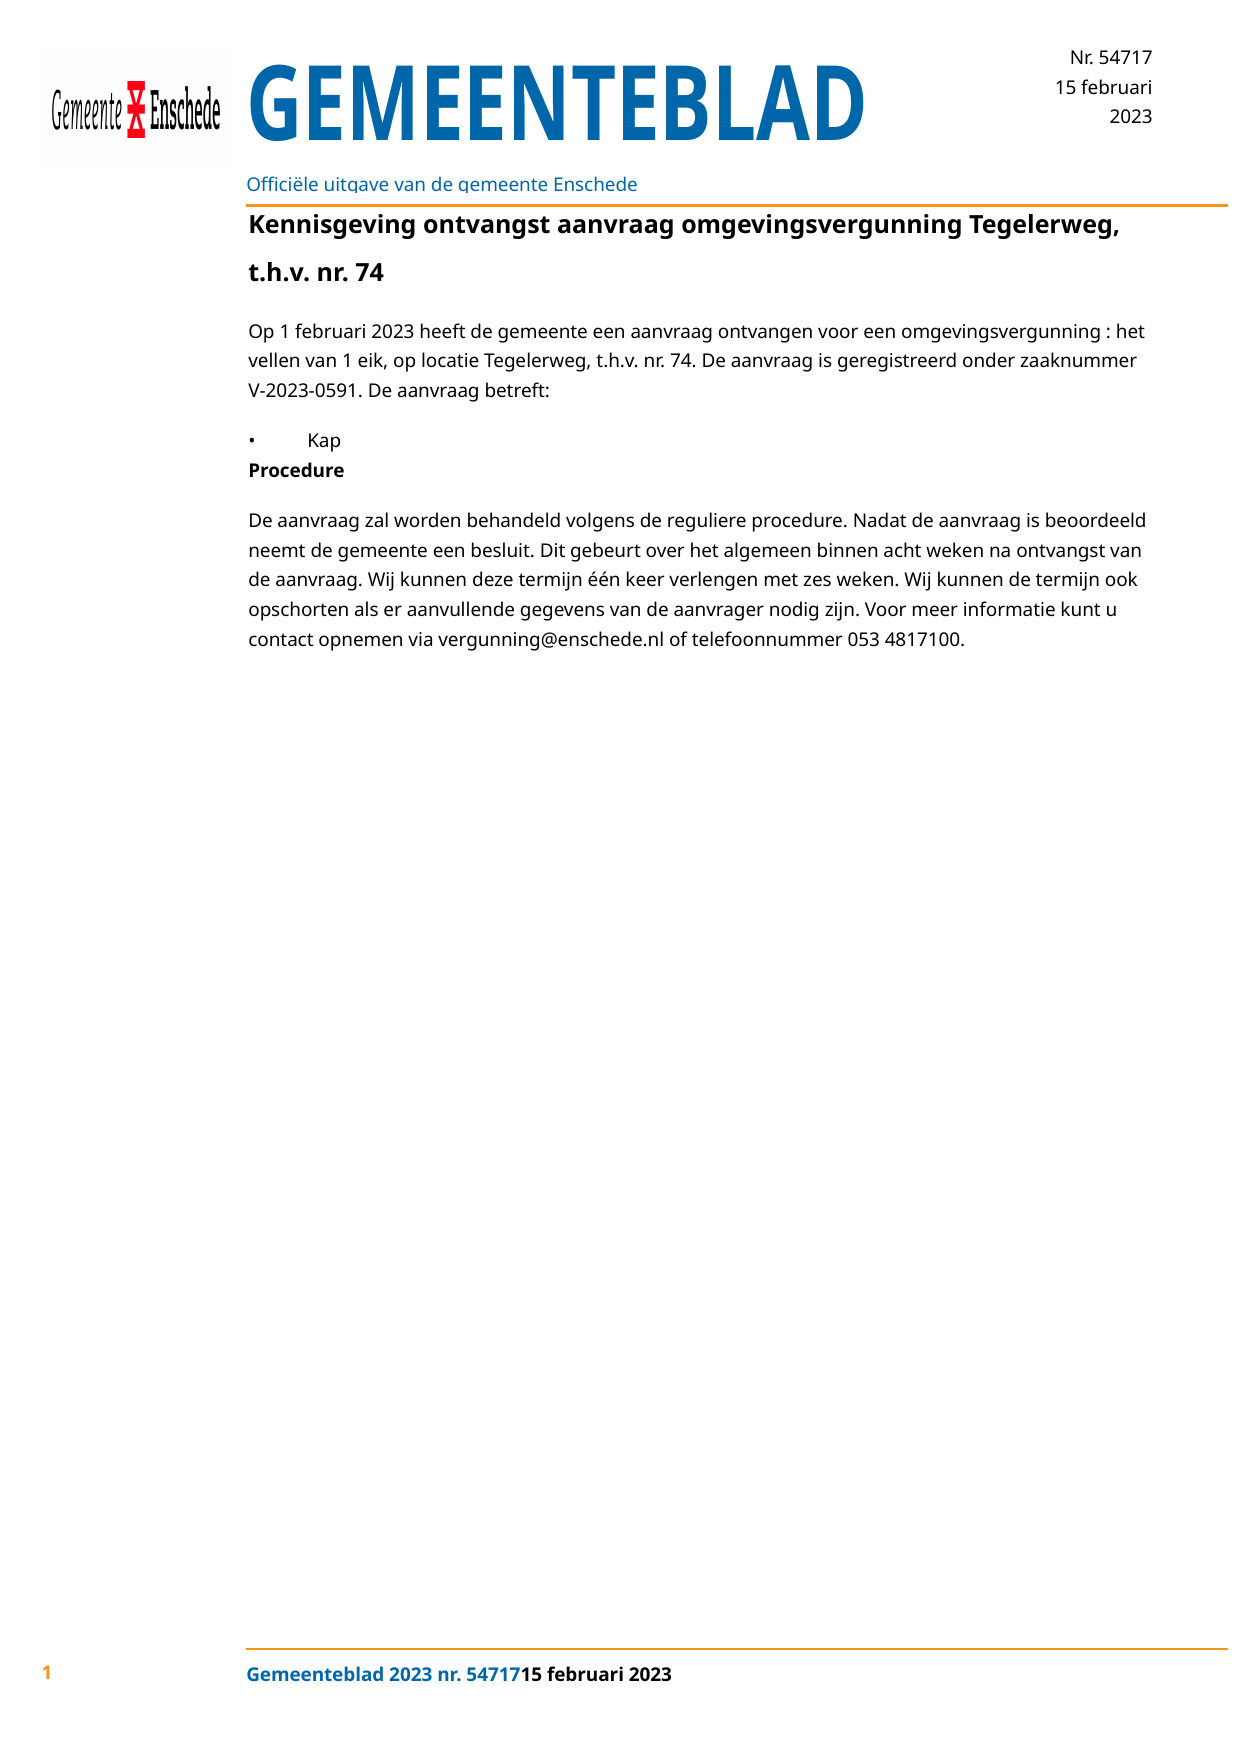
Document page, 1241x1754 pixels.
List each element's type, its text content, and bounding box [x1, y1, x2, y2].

text Kennisgeving ontvangst aanvraag omgevingsvergunning Tegelerweg, t.h.v. nr. 74 [248, 207, 1152, 288]
picture [41, 47, 231, 172]
text Op 1 februari 2023 heeft de gemeente een aanvraag ontvangen voor een omgevingsvergunning : het vellen van 1 eik, op locatie Tegelerweg, t.h.v. nr. 74. De aanvraag is geregistreerd onder zaaknummer V-2023-0591. De aanvraag betreft: [248, 318, 1152, 403]
text Procedure [248, 457, 1152, 483]
text De aanvraag zal worden behandeld volgens de reguliere procedure. Nadat de aanvraag is beoordeeld neemt de gemeente een besluit. Dit gebeurt over het algemeen binnen acht weken na ontvangst van de aanvraag. Wij kunnen deze termijn één keer verlengen met zes weken. Wij kunnen de termijn ook opschorten als er aanvullende gegevens van de aanvrager nodig zijn. Voor meer informatie kunt u contact opnemen via vergunning@enschede.nl of telefoonnummer 053 4817100. [248, 507, 1152, 652]
list Kap [248, 427, 1152, 453]
